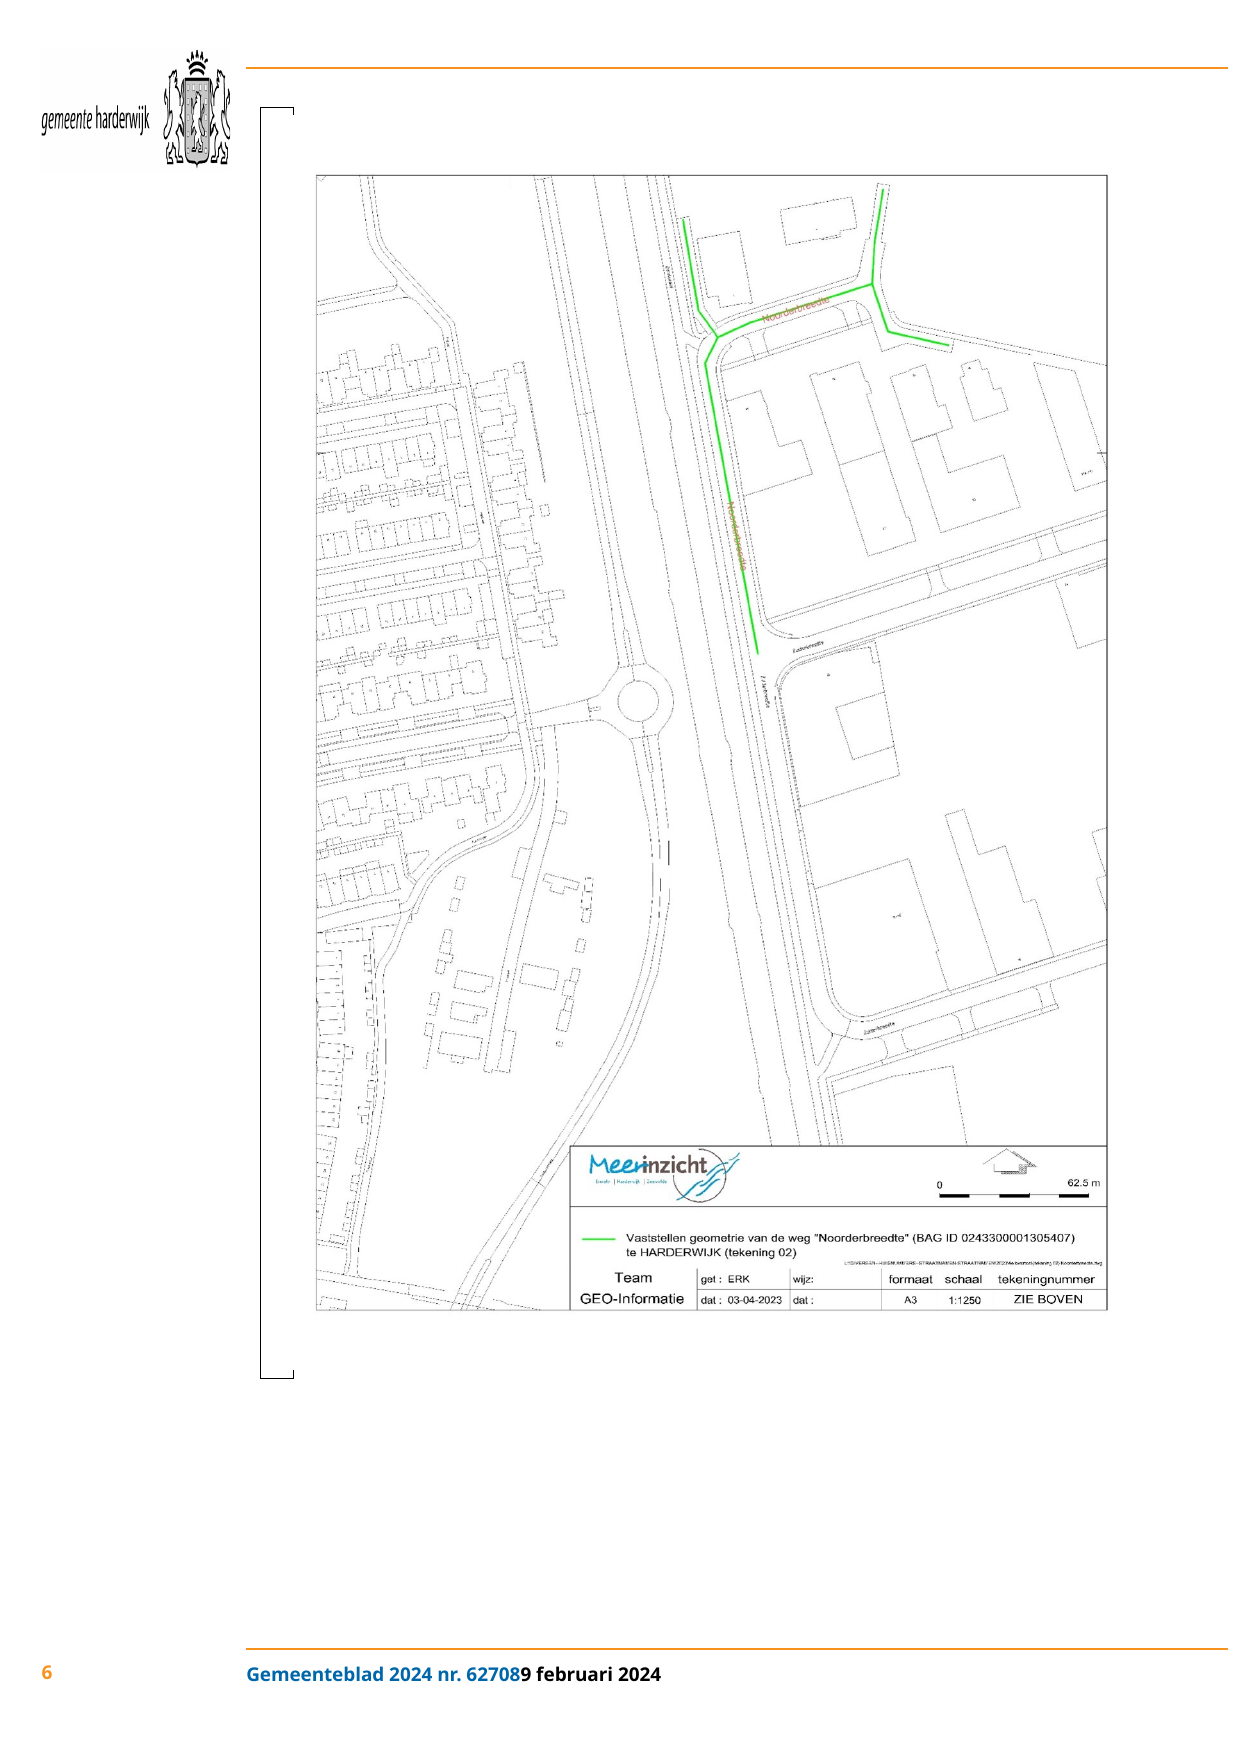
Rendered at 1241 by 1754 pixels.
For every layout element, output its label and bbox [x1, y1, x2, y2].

picture [268, 115, 1155, 1370]
picture [41, 47, 231, 172]
